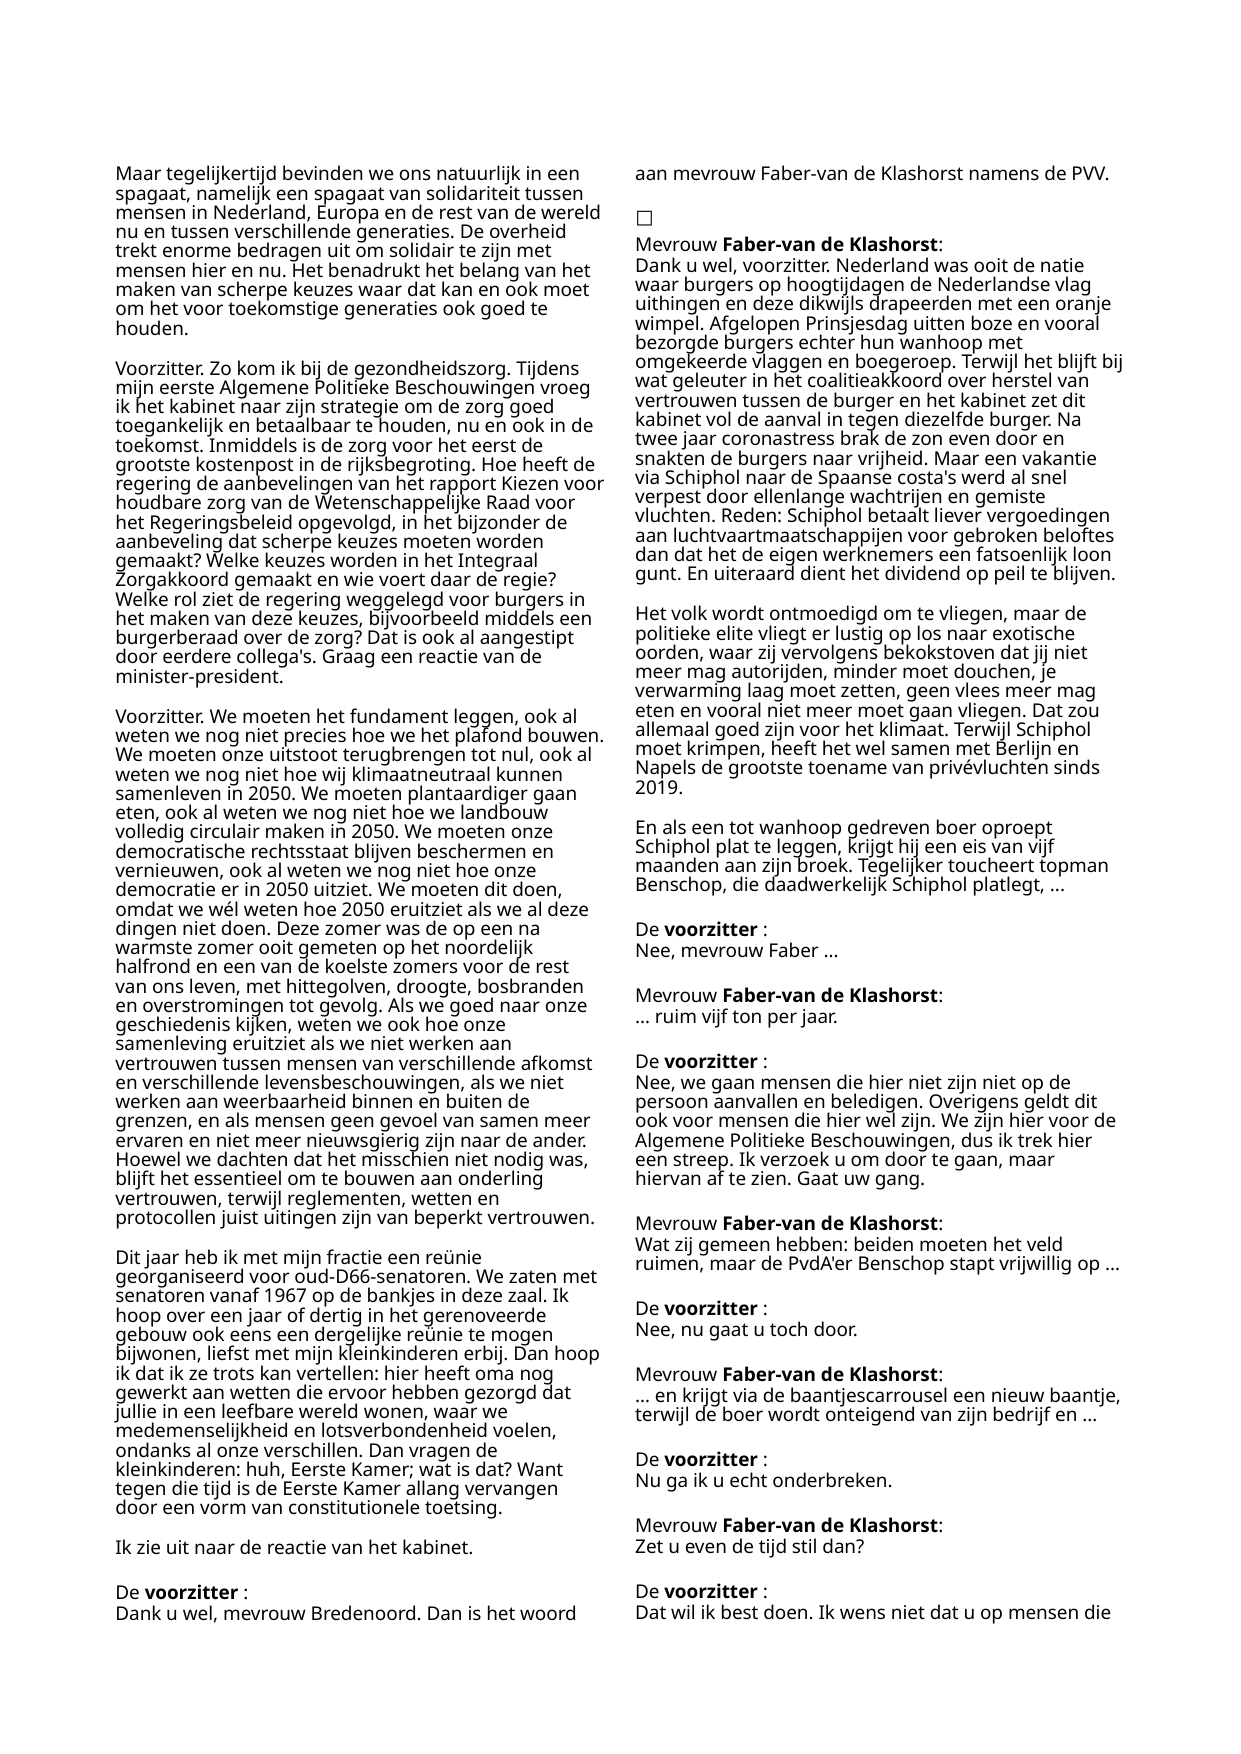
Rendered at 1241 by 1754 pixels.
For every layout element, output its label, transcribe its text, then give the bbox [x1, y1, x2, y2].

text Nee, nu gaat u toch door. [635, 1321, 1125, 1341]
text Mevrouw Faber-van de Klashorst: [635, 231, 1125, 257]
text Dank u wel, voorzitter. Nederland was ooit de natie waar burgers op hoogtijdagen de Nederlandse vlag uithingen en deze dikwijls drapeerden met een oranje wimpel. Afgelopen Prinsjesdag uitten boze en vooral bezorgde burgers echter hun wanhoop met omgekeerde vlaggen en boegeroep. Terwijl het blijft bij wat geleuter in het coalitieakkoord over herstel van vertrouwen tussen de burger en het kabinet zet dit kabinet vol de aanval in tegen diezelfde burger. Na twee jaar coronastress brak de zon even door en snakten de burgers naar vrijheid. Maar een vakantie via Schiphol naar de Spaanse costa's werd al snel verpest door ellenlange wachtrijen en gemiste vluchten. Reden: Schiphol betaalt liever vergoedingen aan luchtvaartmaatschappijen voor gebroken beloftes dan dat het de eigen werknemers een fatsoenlijk loon gunt. En uiteraard dient het dividend op peil te blijven. [635, 257, 1125, 584]
text Nee, mevrouw Faber … [635, 942, 1125, 962]
text De voorzitter : [635, 1296, 1125, 1321]
text Dank u wel, mevrouw Bredenoord. Dan is het woord [115, 1605, 605, 1624]
text Voorzitter. Zo kom ik bij de gezondheidszorg. Tijdens mijn eerste Algemene Politieke Beschouwingen vroeg ik het kabinet naar zijn strategie om de zorg goed toegankelijk en betaalbaar te houden, nu en ook in de toekomst. Inmiddels is de zorg voor het eerst de grootste kostenpost in de rijksbegroting. Hoe heeft de regering de aanbevelingen van het rapport Kiezen voor houdbare zorg van de Wetenschappelijke Raad voor het Regeringsbeleid opgevolgd, in het bijzonder de aanbeveling dat scherpe keuzes moeten worden gemaakt? Welke keuzes worden in het Integraal Zorgakkoord gemaakt en wie voert daar de regie? Welke rol ziet de regering weggelegd voor burgers in het maken van deze keuzes, bijvoorbeeld middels een burgerberaad over de zorg? Dat is ook al aangestipt door eerdere collega's. Graag een reactie van de minister-president. [115, 359, 605, 687]
text Het volk wordt ontmoedigd om te vliegen, maar de politieke elite vliegt er lustig op los naar exotische oorden, waar zij vervolgens bekokstoven dat jij niet meer mag autorijden, minder moet douchen, je verwarming laag moet zetten, geen vlees meer mag eten en vooral niet meer moet gaan vliegen. Dat zou allemaal goed zijn voor het klimaat. Terwijl Schiphol moet krimpen, heeft het wel samen met Berlijn en Napels de grootste toename van privévluchten sinds 2019. [635, 605, 1125, 798]
text Mevrouw Faber-van de Klashorst: [635, 982, 1125, 1008]
text Nu ga ik u echt onderbreken. [635, 1472, 1125, 1491]
text De voorzitter : [635, 1446, 1125, 1472]
text De voorzitter : [635, 1578, 1125, 1604]
text Ik zie uit naar de reactie van het kabinet. [115, 1539, 605, 1559]
text Wat zij gemeen hebben: beiden moeten het veld ruimen, maar de PvdA'er Benschop stapt vrijwillig op … [635, 1236, 1125, 1275]
text En als een tot wanhoop gedreven boer oproept Schiphol plat te leggen, krijgt hij een eis van vijf maanden aan zijn broek. Tegelijker toucheert topman Benschop, die daadwerkelijk Schiphol platlegt, ... [635, 819, 1125, 896]
text Maar tegelijkertijd bevinden we ons natuurlijk in een spagaat, namelijk een spagaat van solidariteit tussen mensen in Nederland, Europa en de rest van de wereld nu en tussen verschillende generaties. De overheid trekt enorme bedragen uit om solidair te zijn met mensen hier en nu. Het benadrukt het belang van het maken van scherpe keuzes waar dat kan en ook moet om het voor toekomstige generaties ook goed te houden. [115, 165, 605, 339]
text … ruim vijf ton per jaar. [635, 1008, 1125, 1027]
text Dat wil ik best doen. Ik wens niet dat u op mensen die [635, 1604, 1125, 1623]
text De voorzitter : [635, 1048, 1125, 1074]
text De voorzitter : [115, 1579, 605, 1605]
text De voorzitter : [635, 917, 1125, 942]
text Mevrouw Faber-van de Klashorst: [635, 1210, 1125, 1236]
text Zet u even de tijd stil dan? [635, 1538, 1125, 1557]
text Dit jaar heb ik met mijn fractie een reünie georganiseerd voor oud-D66-senatoren. We zaten met senatoren vanaf 1967 op de bankjes in deze zaal. Ik hoop over een jaar of dertig in het gerenoveerde gebouw ook eens een dergelijke reünie te mogen bijwonen, liefst met mijn kleinkinderen erbij. Dan hoop ik dat ik ze trots kan vertellen: hier heeft oma nog gewerkt aan wetten die ervoor hebben gezorgd dat jullie in een leefbare wereld wonen, waar we medemenselijkheid en lotsverbondenheid voelen, ondanks al onze verschillen. Dan vragen de kleinkinderen: huh, Eerste Kamer; wat is dat? Want tegen die tijd is de Eerste Kamer allang vervangen door een vorm van constitutionele toetsing. [115, 1249, 605, 1519]
text aan mevrouw Faber-van de Klashorst namens de PVV. [635, 165, 1125, 184]
text Mevrouw Faber-van de Klashorst: [635, 1361, 1125, 1387]
text ⬜ [635, 205, 1125, 231]
text Nee, we gaan mensen die hier niet zijn niet op de persoon aanvallen en beledigen. Overigens geldt dit ook voor mensen die hier wel zijn. We zijn hier voor de Algemene Politieke Beschouwingen, dus ik trek hier een streep. Ik verzoek u om door te gaan, maar hiervan af te zien. Gaat uw gang. [635, 1074, 1125, 1189]
text … en krijgt via de baantjescarrousel een nieuw baantje, terwijl de boer wordt onteigend van zijn bedrijf en … [635, 1387, 1125, 1426]
text Mevrouw Faber-van de Klashorst: [635, 1512, 1125, 1538]
text Voorzitter. We moeten het fundament leggen, ook al weten we nog niet precies hoe we het plafond bouwen. We moeten onze uitstoot terugbrengen tot nul, ook al weten we nog niet hoe wij klimaatneutraal kunnen samenleven in 2050. We moeten plantaardiger gaan eten, ook al weten we nog niet hoe we landbouw volledig circulair maken in 2050. We moeten onze democratische rechtsstaat blijven beschermen en vernieuwen, ook al weten we nog niet hoe onze democratie er in 2050 uitziet. We moeten dit doen, omdat we wél weten hoe 2050 eruitziet als we al deze dingen niet doen. Deze zomer was de op een na warmste zomer ooit gemeten op het noordelijk halfrond en een van de koelste zomers voor de rest van ons leven, met hittegolven, droogte, bosbranden en overstromingen tot gevolg. Als we goed naar onze geschiedenis kijken, weten we ook hoe onze samenleving eruitziet als we niet werken aan vertrouwen tussen mensen van verschillende afkomst en verschillende levensbeschouwingen, als we niet werken aan weerbaarheid binnen en buiten de grenzen, en als mensen geen gevoel van samen meer ervaren en niet meer nieuwsgierig zijn naar de ander. Hoewel we dachten dat het misschien niet nodig was, blijft het essentieel om te bouwen aan onderling vertrouwen, terwijl reglementen, wetten en protocollen juist uitingen zijn van beperkt vertrouwen. [115, 708, 605, 1228]
